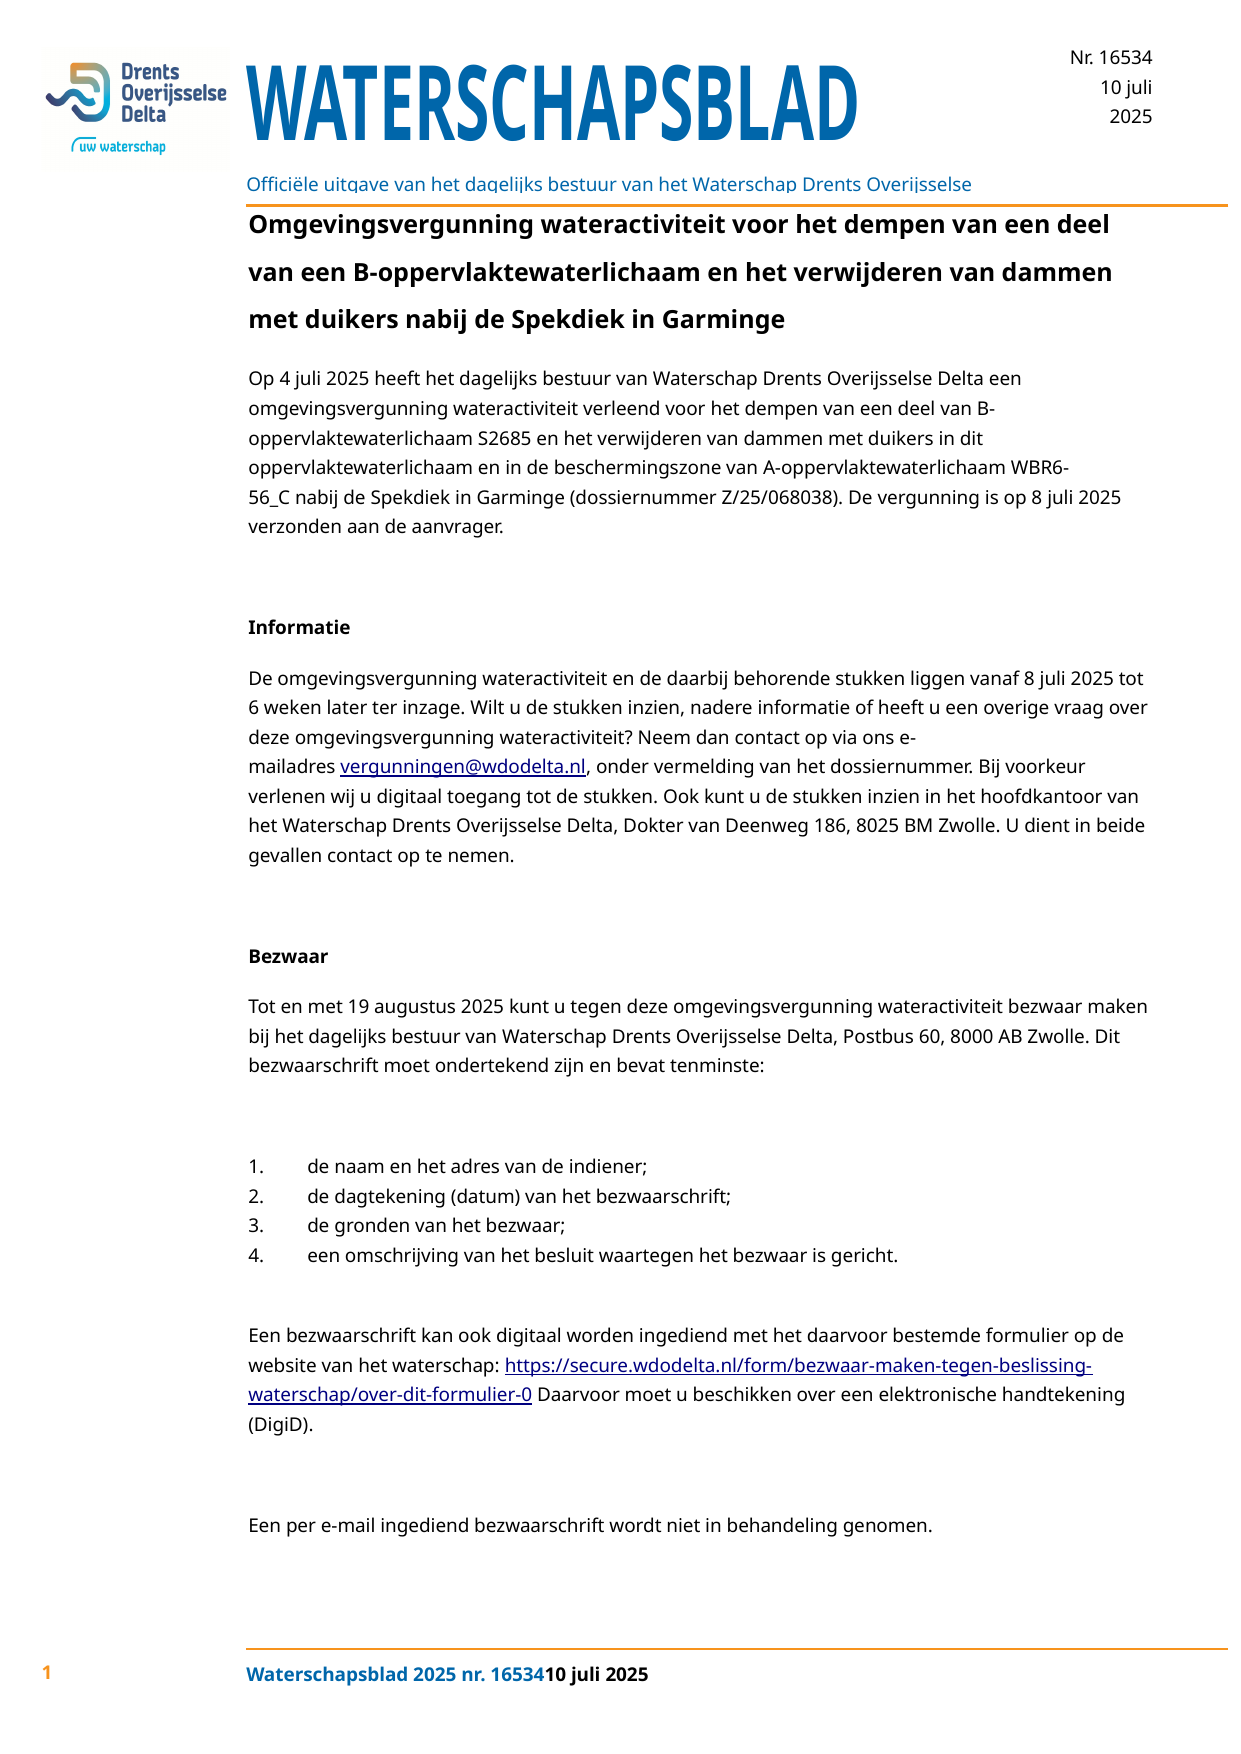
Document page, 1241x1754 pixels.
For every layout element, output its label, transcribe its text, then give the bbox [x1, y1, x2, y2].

picture [41, 47, 231, 172]
text Bezwaar [248, 943, 1152, 969]
text Op 4 juli 2025 heeft het dagelijks bestuur van Waterschap Drents Overijsselse Delta een omgevingsvergunning wateractiviteit verleend voor het dempen van een deel van B-oppervlaktewaterlichaam S2685 en het verwijderen van dammen met duikers in dit oppervlaktewaterlichaam en in de beschermingszone van A-oppervlaktewaterlichaam WBR6-56_C nabij de Spekdiek in Garminge (dossiernummer Z/25/068038). De vergunning is op 8 juli 2025 verzonden aan de aanvrager. [248, 366, 1152, 539]
list een omschrijving van het besluit waartegen het bezwaar is gericht. [248, 1242, 1152, 1268]
list de dagtekening (datum) van het bezwaarschrift; [248, 1183, 1152, 1209]
text Een per e-mail ingediend bezwaarschrift wordt niet in behandeling genomen. [248, 1512, 1152, 1537]
list de naam en het adres van de indiener; [248, 1153, 1152, 1179]
text Omgevingsvergunning wateractiviteit voor het dempen van een deel van een B-oppervlaktewaterlichaam en het verwijderen van dammen met duikers nabij de Spekdiek in Garminge [248, 207, 1152, 336]
text Tot en met 19 augustus 2025 kunt u tegen deze omgevingsvergunning wateractiviteit bezwaar maken bij het dagelijks bestuur van Waterschap Drents Overijsselse Delta, Postbus 60, 8000 AB Zwolle. Dit bezwaarschrift moet ondertekend zijn en bevat tenminste: [248, 993, 1152, 1078]
list de gronden van het bezwaar; [248, 1213, 1152, 1238]
text Informatie [248, 614, 1152, 640]
text Een bezwaarschrift kan ook digitaal worden ingediend met het daarvoor bestemde formulier op de website van het waterschap: https://secure.wdodelta.nl/form/bezwaar-maken-tegen-beslissing-waterschap/over-dit-formulier-0 Daarvoor moet u beschikken over een elektronische handtekening (DigiD). [248, 1322, 1152, 1437]
text De omgevingsvergunning wateractiviteit en de daarbij behorende stukken liggen vanaf 8 juli 2025 tot 6 weken later ter inzage. Wilt u de stukken inzien, nadere informatie of heeft u een overige vraag over deze omgevingsvergunning wateractiviteit? Neem dan contact op via ons e-mailadres vergunningen@wdodelta.nl, onder vermelding van het dossiernummer. Bij voorkeur verlenen wij u digitaal toegang tot de stukken. Ook kunt u de stukken inzien in het hoofdkantoor van het Waterschap Drents Overijsselse Delta, Dokter van Deenweg 186, 8025 BM Zwolle. U dient in beide gevallen contact op te nemen. [248, 665, 1152, 868]
